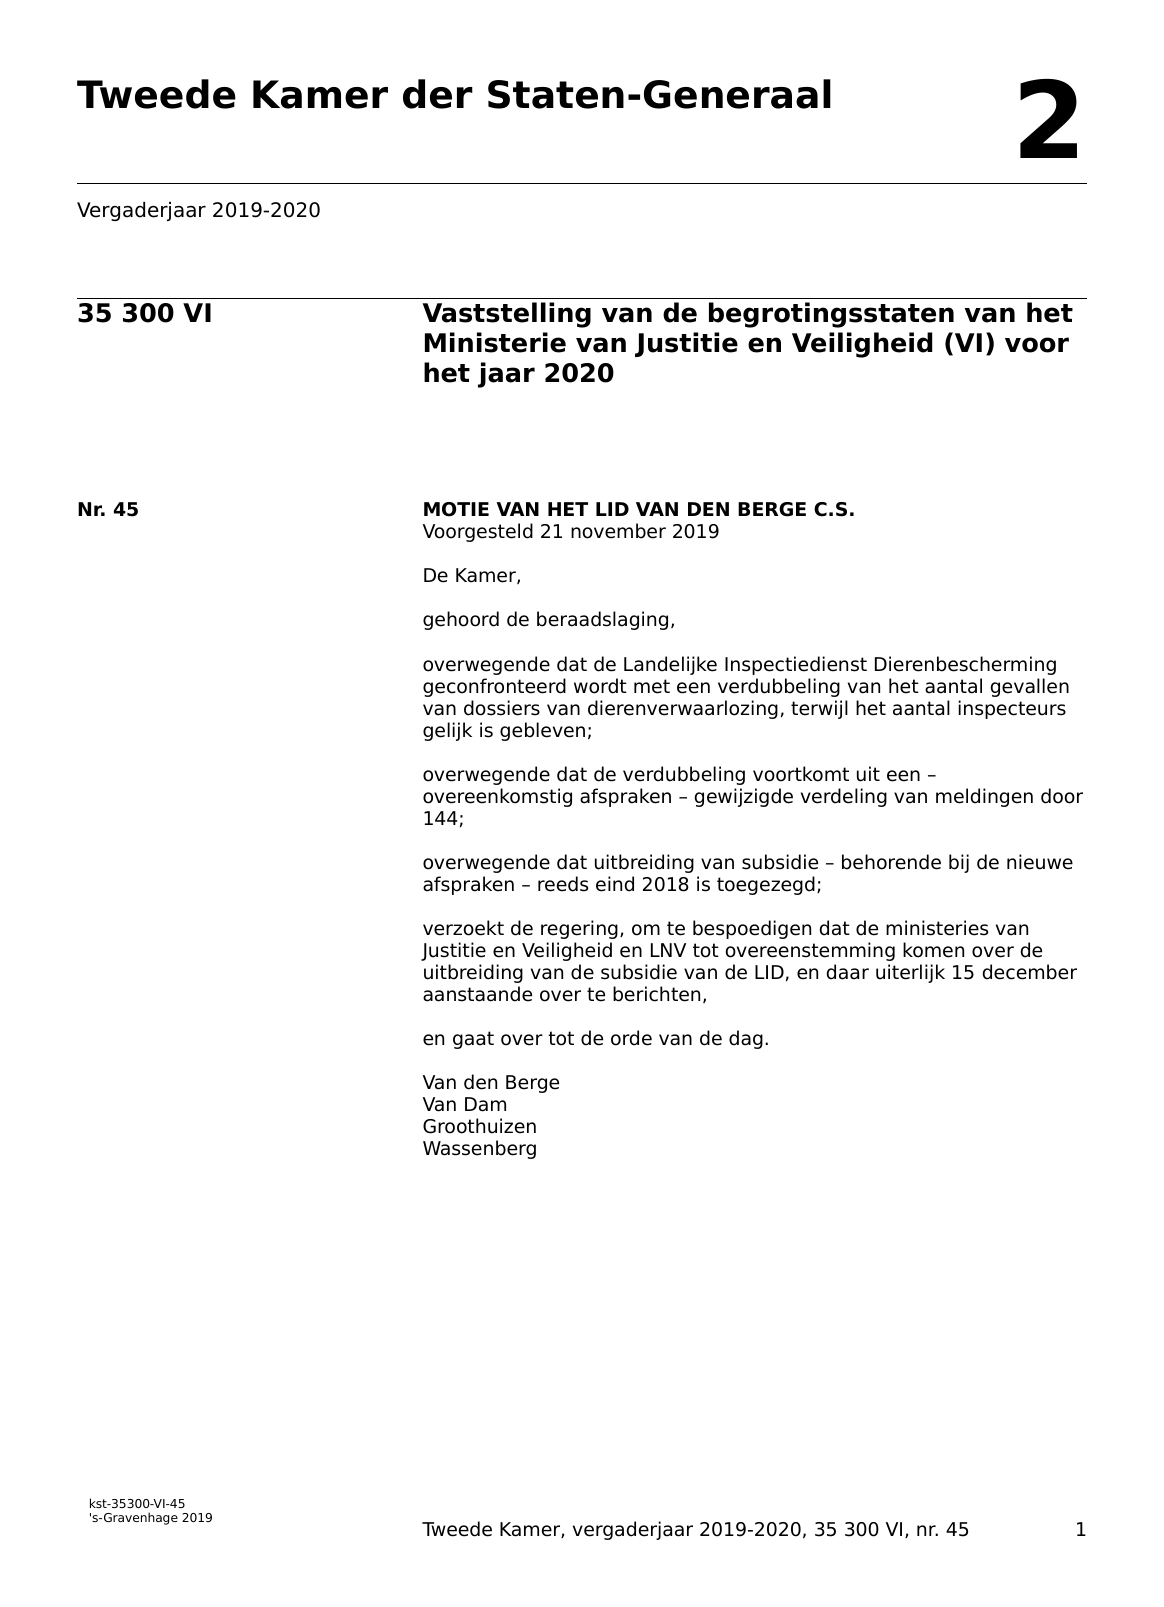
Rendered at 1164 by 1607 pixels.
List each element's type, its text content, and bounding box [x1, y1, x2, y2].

text Van den Berge [422, 1072, 1087, 1094]
text overwegende dat de verdubbeling voortkomt uit een – overeenkomstig afspraken – gewijzigde verdeling van meldingen door 144; [422, 764, 1087, 829]
subtitle 35 300 VI Vaststelling van de begrotingsstaten van het Ministerie van Justitie en Veiligheid (VI) voor het jaar 2020 [77, 299, 1087, 388]
text gehoord de beraadslaging, [422, 609, 1087, 631]
table_header 2 [886, 59, 1087, 183]
text Van Dam [422, 1094, 1087, 1116]
text 's-Gravenhage 2019 [88, 1511, 323, 1525]
table_cell Vergaderjaar 2019-2020 [77, 184, 1087, 298]
text kst-35300-VI-45 [88, 1497, 323, 1511]
text verzoekt de regering, om te bespoedigen dat de ministeries van Justitie en Veiligheid en LNV tot overeenstemming komen over de uitbreiding van de subsidie van de LID, en daar uiterlijk 15 december aanstaande over te berichten, [422, 918, 1087, 1006]
text Voorgesteld 21 november 2019 [422, 521, 1087, 543]
text Groothuizen [422, 1116, 1087, 1138]
text overwegende dat uitbreiding van subsidie – behorende bij de nieuwe afspraken – reeds eind 2018 is toegezegd; [422, 852, 1087, 896]
text overwegende dat de Landelijke Inspectiedienst Dierenbescherming geconfronteerd wordt met een verdubbeling van het aantal gevallen van dossiers van dierenverwaarlozing, terwijl het aantal inspecteurs gelijk is gebleven; [422, 653, 1087, 741]
table_header Tweede Kamer der Staten-Generaal [77, 59, 886, 183]
text en gaat over tot de orde van de dag. [422, 1028, 1087, 1050]
subtitle Nr. 45 MOTIE VAN HET LID VAN DEN BERGE C.S. [77, 499, 1087, 521]
text Wassenberg [422, 1138, 1087, 1160]
text De Kamer, [422, 565, 1087, 587]
